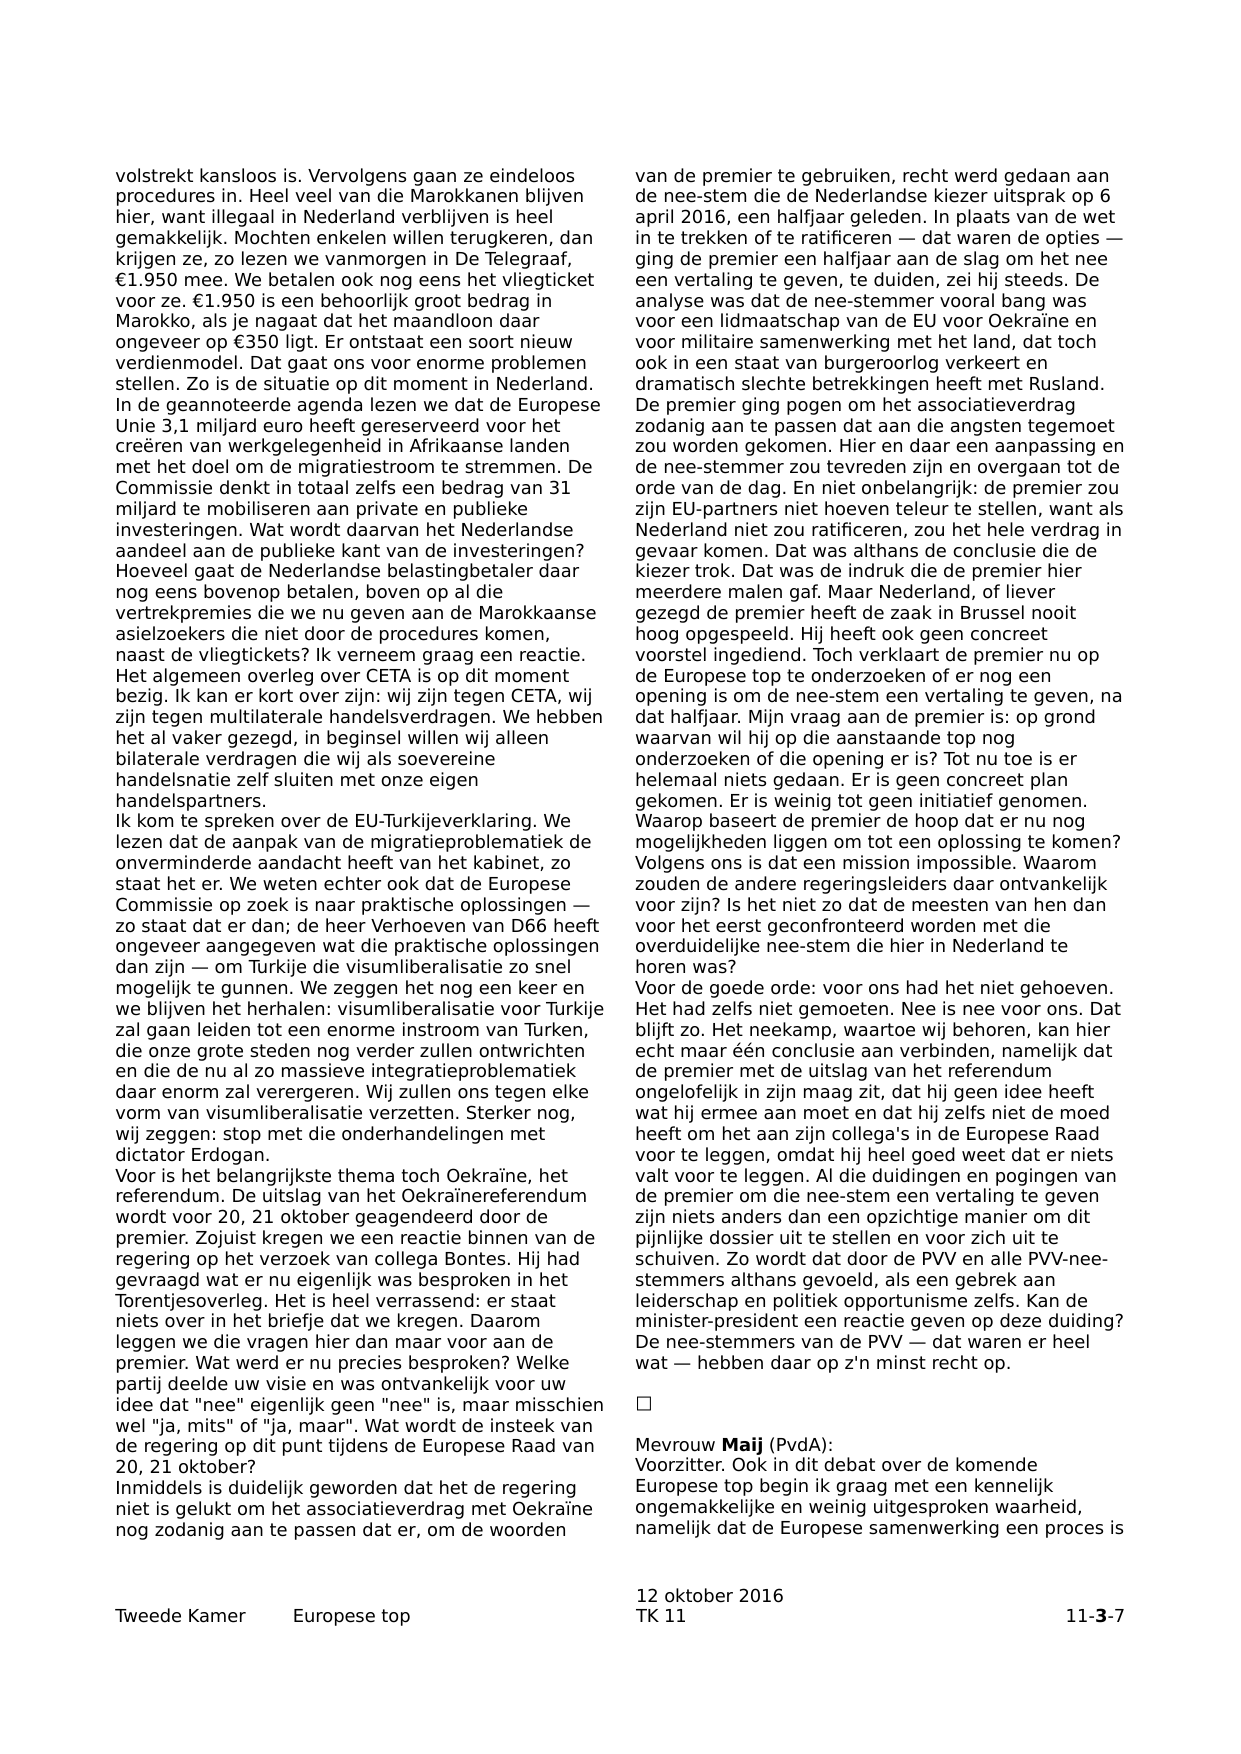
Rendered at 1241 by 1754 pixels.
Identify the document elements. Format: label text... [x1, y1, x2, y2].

text In de geannoteerde agenda lezen we dat de Europese Unie 3,1 miljard euro heeft gereserveerd voor het creëren van werkgelegenheid in Afrikaanse landen met het doel om de migratiestroom te stremmen. De Commissie denkt in totaal zelfs een bedrag van 31 miljard te mobiliseren aan private en publieke investeringen. Wat wordt daarvan het Nederlandse aandeel aan de publieke kant van de investeringen? Hoeveel gaat de Nederlandse belastingbetaler daar nog eens bovenop betalen, boven op al die vertrekpremies die we nu geven aan de Marokkaanse asielzoekers die niet door de procedures komen, naast de vliegtickets? Ik verneem graag een reactie. [115, 394, 605, 665]
text Inmiddels is duidelijk geworden dat het de regering niet is gelukt om het associatieverdrag met Oekraïne nog zodanig aan te passen dat er, om de woorden [115, 1478, 605, 1540]
text Het algemeen overleg over CETA is op dit moment bezig. Ik kan er kort over zijn: wij zijn tegen CETA, wij zijn tegen multilaterale handelsverdragen. We hebben het al vaker gezegd, in beginsel willen wij alleen bilaterale verdragen die wij als soevereine handelsnatie zelf sluiten met onze eigen handelspartners. [115, 665, 605, 811]
text volstrekt kansloos is. Vervolgens gaan ze eindeloos procedures in. Heel veel van die Marokkanen blijven hier, want illegaal in Nederland verblijven is heel gemakkelijk. Mochten enkelen willen terugkeren, dan krijgen ze, zo lezen we vanmorgen in De Telegraaf, €1.950 mee. We betalen ook nog eens het vliegticket voor ze. €1.950 is een behoorlijk groot bedrag in Marokko, als je nagaat dat het maandloon daar ongeveer op €350 ligt. Er ontstaat een soort nieuw verdienmodel. Dat gaat ons voor enorme problemen stellen. Zo is de situatie op dit moment in Nederland. [115, 165, 605, 394]
text Mevrouw Maij (PvdA): [635, 1434, 1125, 1455]
text ⬜ [635, 1394, 1125, 1414]
text Voor is het belangrijkste thema toch Oekraïne, het referendum. De uitslag van het Oekraïnereferendum wordt voor 20, 21 oktober geagendeerd door de premier. Zojuist kregen we een reactie binnen van de regering op het verzoek van collega Bontes. Hij had gevraagd wat er nu eigenlijk was besproken in het Torentjesoverleg. Het is heel verrassend: er staat niets over in het briefje dat we kregen. Daarom leggen we die vragen hier dan maar voor aan de premier. Wat werd er nu precies besproken? Welke partij deelde uw visie en was ontvankelijk voor uw idee dat "nee" eigenlijk geen "nee" is, maar misschien wel "ja, mits" of "ja, maar". Wat wordt de insteek van de regering op dit punt tijdens de Europese Raad van 20, 21 oktober? [115, 1165, 605, 1478]
text Voorzitter. Ook in dit debat over de komende Europese top begin ik graag met een kennelijk ongemakkelijke en weinig uitgesproken waarheid, namelijk dat de Europese samenwerking een proces is [635, 1455, 1125, 1538]
text Ik kom te spreken over de EU-Turkijeverklaring. We lezen dat de aanpak van de migratieproblematiek de onverminderde aandacht heeft van het kabinet, zo staat het er. We weten echter ook dat de Europese Commissie op zoek is naar praktische oplossingen — zo staat dat er dan; de heer Verhoeven van D66 heeft ongeveer aangegeven wat die praktische oplossingen dan zijn — om Turkije die visumliberalisatie zo snel mogelijk te gunnen. We zeggen het nog een keer en we blijven het herhalen: visumliberalisatie voor Turkije zal gaan leiden tot een enorme instroom van Turken, die onze grote steden nog verder zullen ontwrichten en die de nu al zo massieve integratieproblematiek daar enorm zal verergeren. Wij zullen ons tegen elke vorm van visumliberalisatie verzetten. Sterker nog, wij zeggen: stop met die onderhandelingen met dictator Erdogan. [115, 811, 605, 1165]
text van de premier te gebruiken, recht werd gedaan aan de nee-stem die de Nederlandse kiezer uitsprak op 6 april 2016, een halfjaar geleden. In plaats van de wet in te trekken of te ratificeren — dat waren de opties — ging de premier een halfjaar aan de slag om het nee een vertaling te geven, te duiden, zei hij steeds. De analyse was dat de nee-stemmer vooral bang was voor een lidmaatschap van de EU voor Oekraïne en voor militaire samenwerking met het land, dat toch ook in een staat van burgeroorlog verkeert en dramatisch slechte betrekkingen heeft met Rusland. De premier ging pogen om het associatieverdrag zodanig aan te passen dat aan die angsten tegemoet zou worden gekomen. Hier en daar een aanpassing en de nee-stemmer zou tevreden zijn en overgaan tot de orde van de dag. En niet onbelangrijk: de premier zou zijn EU-partners niet hoeven teleur te stellen, want als Nederland niet zou ratificeren, zou het hele verdrag in gevaar komen. Dat was althans de conclusie die de kiezer trok. Dat was de indruk die de premier hier meerdere malen gaf. Maar Nederland, of liever gezegd de premier heeft de zaak in Brussel nooit hoog opgespeeld. Hij heeft ook geen concreet voorstel ingediend. Toch verklaart de premier nu op de Europese top te onderzoeken of er nog een opening is om de nee-stem een vertaling te geven, na dat halfjaar. Mijn vraag aan de premier is: op grond waarvan wil hij op die aanstaande top nog onderzoeken of die opening er is? Tot nu toe is er helemaal niets gedaan. Er is geen concreet plan gekomen. Er is weinig tot geen initiatief genomen. Waarop baseert de premier de hoop dat er nu nog mogelijkheden liggen om tot een oplossing te komen? Volgens ons is dat een mission impossible. Waarom zouden de andere regeringsleiders daar ontvankelijk voor zijn? Is het niet zo dat de meesten van hen dan voor het eerst geconfronteerd worden met die overduidelijke nee-stem die hier in Nederland te horen was? [635, 165, 1125, 978]
text Voor de goede orde: voor ons had het niet gehoeven. Het had zelfs niet gemoeten. Nee is nee voor ons. Dat blijft zo. Het neekamp, waartoe wij behoren, kan hier echt maar één conclusie aan verbinden, namelijk dat de premier met de uitslag van het referendum ongelofelijk in zijn maag zit, dat hij geen idee heeft wat hij ermee aan moet en dat hij zelfs niet de moed heeft om het aan zijn collega's in de Europese Raad voor te leggen, omdat hij heel goed weet dat er niets valt voor te leggen. Al die duidingen en pogingen van de premier om die nee-stem een vertaling te geven zijn niets anders dan een opzichtige manier om dit pijnlijke dossier uit te stellen en voor zich uit te schuiven. Zo wordt dat door de PVV en alle PVV-nee-stemmers althans gevoeld, als een gebrek aan leiderschap en politiek opportunisme zelfs. Kan de minister-president een reactie geven op deze duiding? De nee-stemmers van de PVV — dat waren er heel wat — hebben daar op z'n minst recht op. [635, 978, 1125, 1374]
